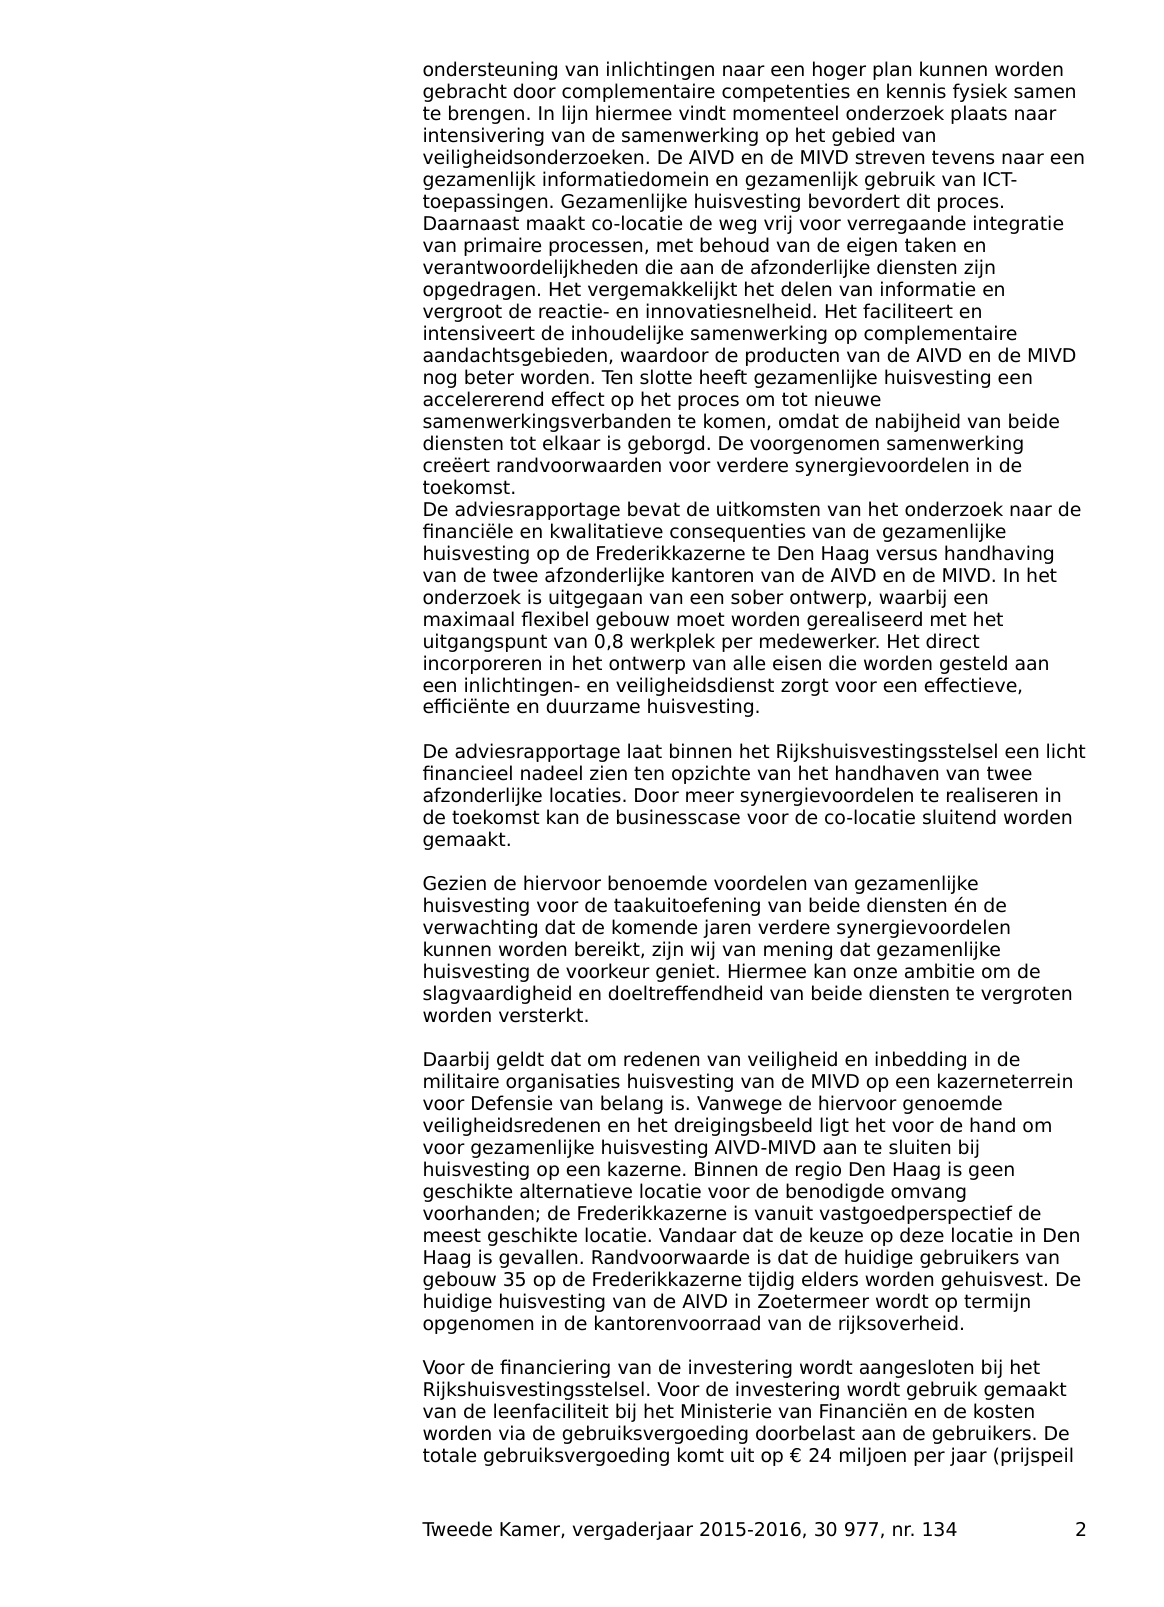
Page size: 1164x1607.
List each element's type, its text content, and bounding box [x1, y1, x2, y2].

text Voor de financiering van de investering wordt aangesloten bij het Rijkshuisvestingsstelsel. Voor de investering wordt gebruik gemaakt van de leenfaciliteit bij het Ministerie van Financiën en de kosten worden via de gebruiksvergoeding doorbelast aan de gebruikers. De totale gebruiksvergoeding komt uit op € 24 miljoen per jaar (prijspeil [422, 1357, 1087, 1467]
text Daarbij geldt dat om redenen van veiligheid en inbedding in de militaire organisaties huisvesting van de MIVD op een kazerneterrein voor Defensie van belang is. Vanwege de hiervoor genoemde veiligheidsredenen en het dreigingsbeeld ligt het voor de hand om voor gezamenlijke huisvesting AIVD-MIVD aan te sluiten bij huisvesting op een kazerne. Binnen de regio Den Haag is geen geschikte alternatieve locatie voor de benodigde omvang voorhanden; de Frederikkazerne is vanuit vastgoedperspectief de meest geschikte locatie. Vandaar dat de keuze op deze locatie in Den Haag is gevallen. Randvoorwaarde is dat de huidige gebruikers van gebouw 35 op de Frederikkazerne tijdig elders worden gehuisvest. De huidige huisvesting van de AIVD in Zoetermeer wordt op termijn opgenomen in de kantorenvoorraad van de rijksoverheid. [422, 1049, 1087, 1334]
text De adviesrapportage laat binnen het Rijkshuisvestingsstelsel een licht financieel nadeel zien ten opzichte van het handhaven van twee afzonderlijke locaties. Door meer synergievoordelen te realiseren in de toekomst kan de businesscase voor de co-locatie sluitend worden gemaakt. [422, 741, 1087, 851]
text Gezien de hiervoor benoemde voordelen van gezamenlijke huisvesting voor de taakuitoefening van beide diensten én de verwachting dat de komende jaren verdere synergievoordelen kunnen worden bereikt, zijn wij van mening dat gezamenlijke huisvesting de voorkeur geniet. Hiermee kan onze ambitie om de slagvaardigheid en doeltreffendheid van beide diensten te vergroten worden versterkt. [422, 873, 1087, 1027]
text ondersteuning van inlichtingen naar een hoger plan kunnen worden gebracht door complementaire competenties en kennis fysiek samen te brengen. In lijn hiermee vindt momenteel onderzoek plaats naar intensivering van de samenwerking op het gebied van veiligheidsonderzoeken. De AIVD en de MIVD streven tevens naar een gezamenlijk informatiedomein en gezamenlijk gebruik van ICT-toepassingen. Gezamenlijke huisvesting bevordert dit proces. Daarnaast maakt co-locatie de weg vrij voor verregaande integratie van primaire processen, met behoud van de eigen taken en verantwoordelijkheden die aan de afzonderlijke diensten zijn opgedragen. Het vergemakkelijkt het delen van informatie en vergroot de reactie- en innovatiesnelheid. Het faciliteert en intensiveert de inhoudelijke samenwerking op complementaire aandachtsgebieden, waardoor de producten van de AIVD en de MIVD nog beter worden. Ten slotte heeft gezamenlijke huisvesting een accelererend effect op het proces om tot nieuwe samenwerkingsverbanden te komen, omdat de nabijheid van beide diensten tot elkaar is geborgd. De voorgenomen samenwerking creëert randvoorwaarden voor verdere synergievoordelen in de toekomst. [422, 59, 1087, 499]
text De adviesrapportage bevat de uitkomsten van het onderzoek naar de financiële en kwalitatieve consequenties van de gezamenlijke huisvesting op de Frederikkazerne te Den Haag versus handhaving van de twee afzonderlijke kantoren van de AIVD en de MIVD. In het onderzoek is uitgegaan van een sober ontwerp, waarbij een maximaal flexibel gebouw moet worden gerealiseerd met het uitgangspunt van 0,8 werkplek per medewerker. Het direct incorporeren in het ontwerp van alle eisen die worden gesteld aan een inlichtingen- en veiligheidsdienst zorgt voor een effectieve, efficiënte en duurzame huisvesting. [422, 499, 1087, 718]
